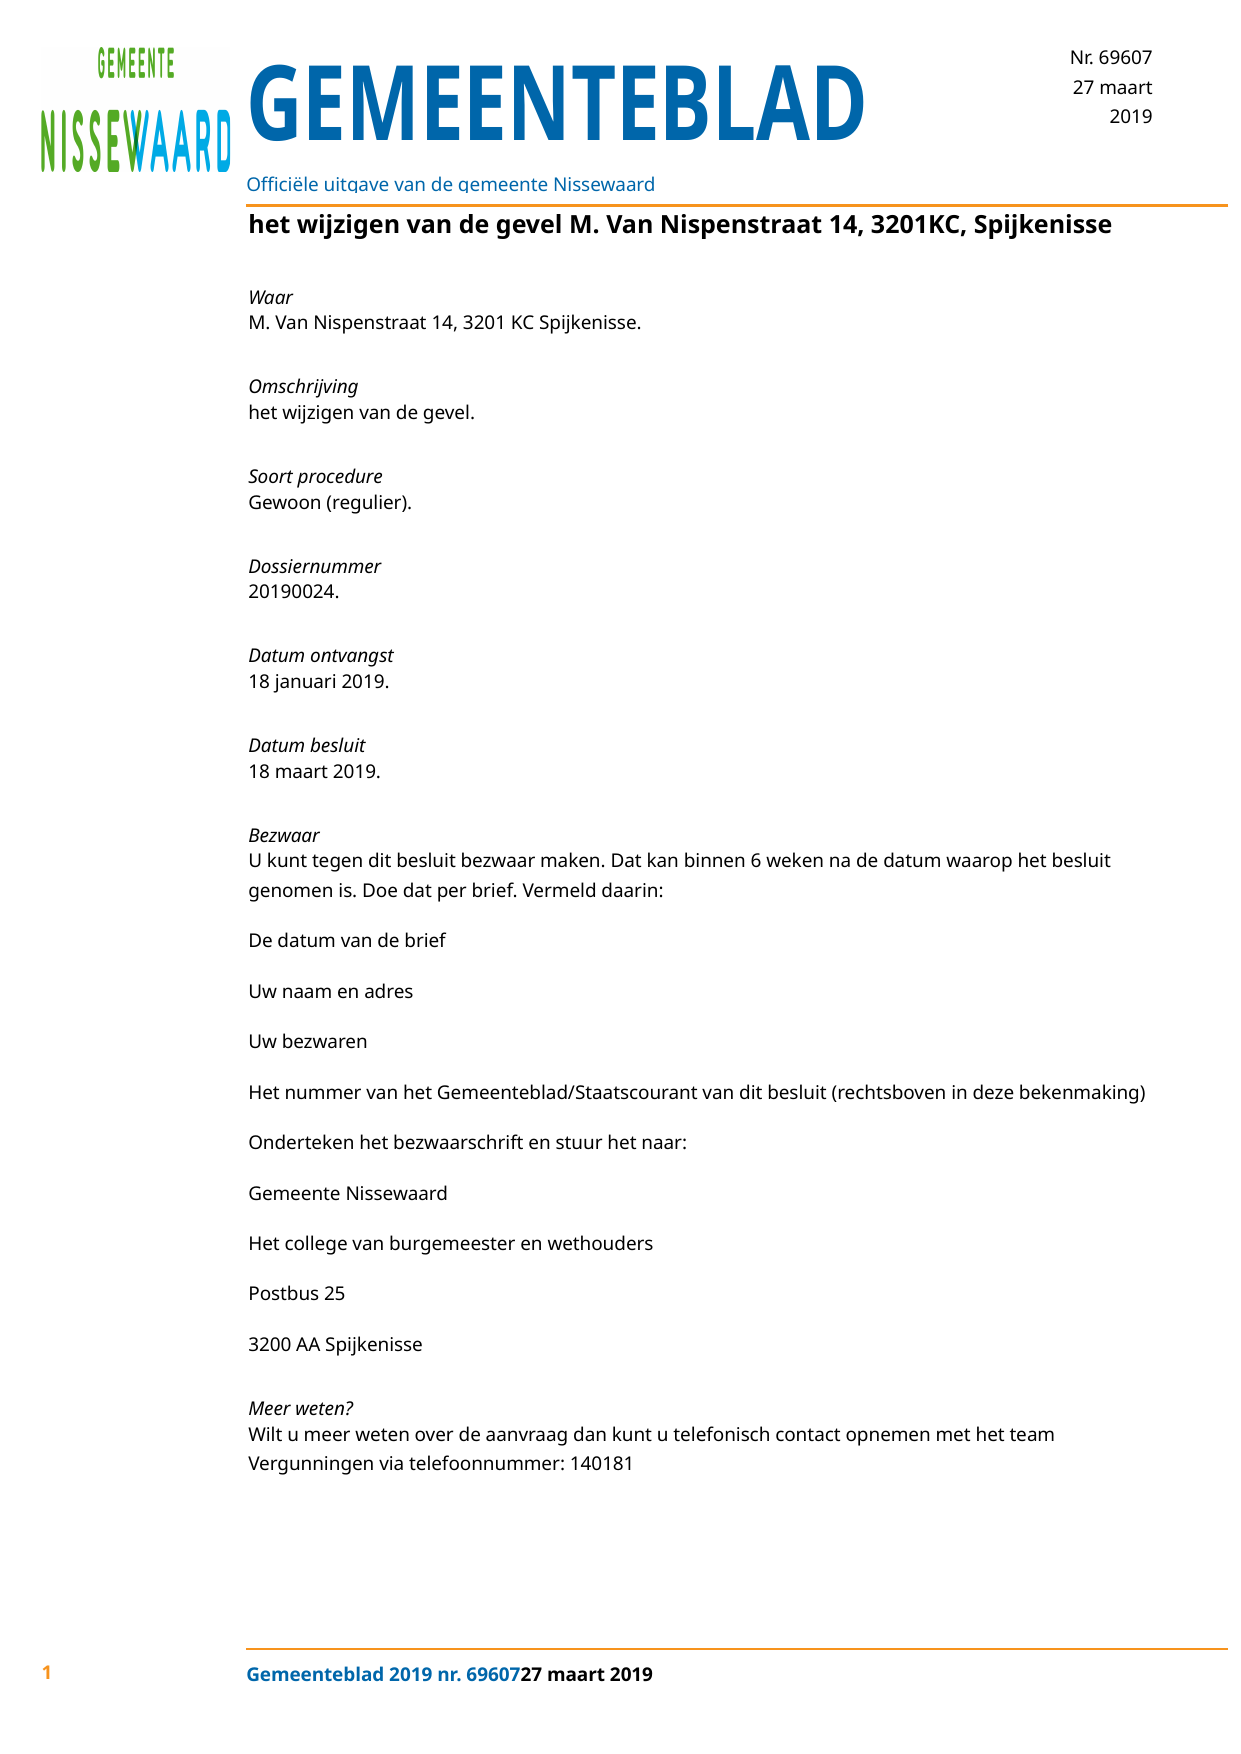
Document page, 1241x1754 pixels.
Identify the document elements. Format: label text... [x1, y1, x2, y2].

text Datum besluit [248, 732, 1152, 758]
picture [201, 122, 206, 138]
picture [176, 157, 187, 172]
text Bezwaar [248, 822, 1152, 848]
text Waar [248, 284, 1152, 309]
text 18 maart 2019. [248, 758, 1152, 784]
text 20190024. [248, 579, 1152, 604]
picture [41, 47, 231, 172]
text Uw bezwaren [248, 1028, 1152, 1054]
text Gemeente Nissewaard [248, 1180, 1152, 1206]
picture [222, 122, 227, 160]
text 3200 AA Spijkenisse [248, 1331, 1152, 1357]
text Meer weten? [248, 1395, 1152, 1421]
text Het nummer van het Gemeenteblad/Staatscourant van dit besluit (rechtsboven in deze bekenmaking) [248, 1079, 1152, 1105]
text het wijzigen van de gevel. [248, 399, 1152, 425]
text Postbus 25 [248, 1281, 1152, 1306]
text Dossiernummer [248, 553, 1152, 579]
text Omschrijving [248, 373, 1152, 399]
text het wijzigen van de gevel M. Van Nispenstraat 14, 3201KC, Spijkenisse [248, 207, 1152, 241]
text Uw naam en adres [248, 978, 1152, 1004]
text Onderteken het bezwaarschrift en stuur het naar: [248, 1129, 1152, 1155]
picture [154, 157, 165, 172]
text Soort procedure [248, 463, 1152, 489]
text 18 januari 2019. [248, 668, 1152, 694]
text Het college van burgemeester en wethouders [248, 1230, 1152, 1256]
picture [200, 151, 206, 172]
text Datum ontvangst [248, 643, 1152, 668]
text Gewoon (regulier). [248, 489, 1152, 515]
text De datum van de brief [248, 928, 1152, 953]
text M. Van Nispenstraat 14, 3201 KC Spijkenisse. [248, 309, 1152, 335]
text Wilt u meer weten over de aanvraag dan kunt u telefonisch contact opnemen met het team Vergunningen via telefoonnummer: 140181 [248, 1421, 1152, 1476]
text U kunt tegen dit besluit bezwaar maken. Dat kan binnen 6 weken na de datum waarop het besluit genomen is. Doe dat per brief. Vermeld daarin: [248, 848, 1152, 903]
